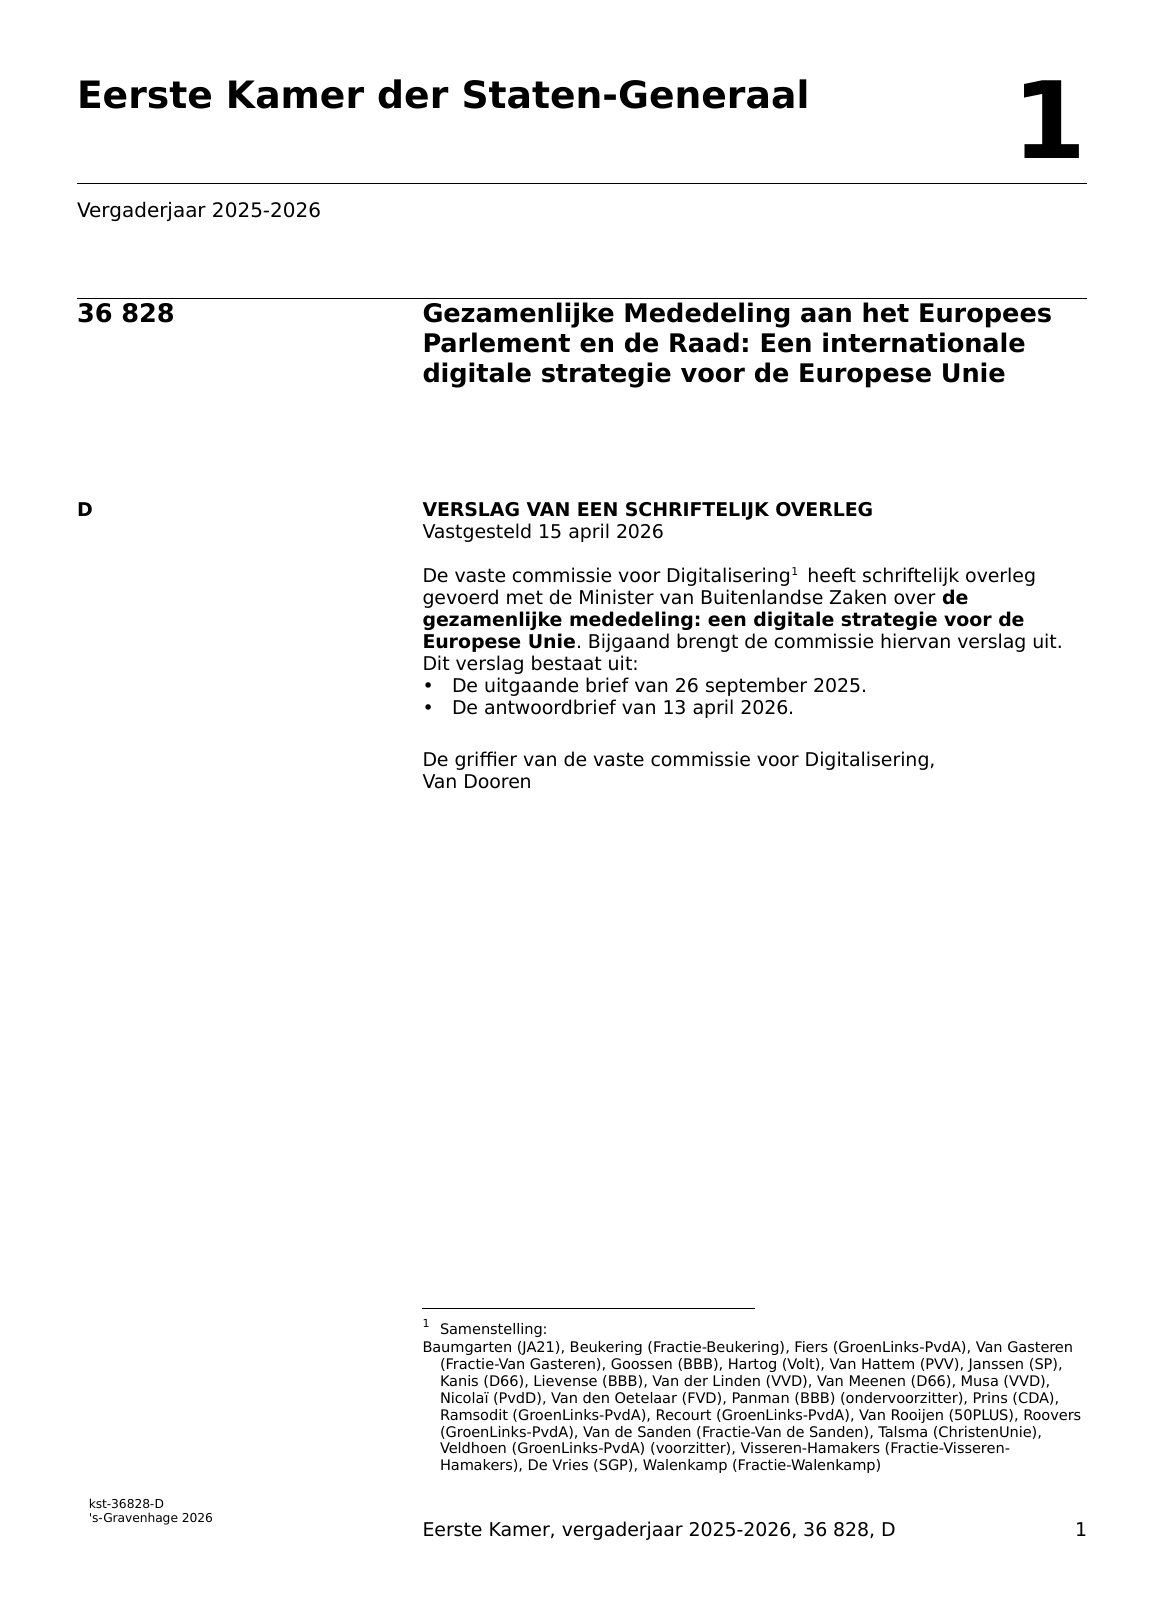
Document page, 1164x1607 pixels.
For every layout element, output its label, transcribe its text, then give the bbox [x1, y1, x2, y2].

text • De antwoordbrief van 13 april 2026. [422, 697, 1087, 719]
table_header Eerste Kamer der Staten-Generaal [77, 59, 886, 183]
subtitle D VERSLAG VAN EEN SCHRIFTELIJK OVERLEG [77, 499, 1087, 521]
text Baumgarten (JA21), Beukering (Fractie-Beukering), Fiers (GroenLinks-PvdA), Van Gasteren (Fractie-Van Gasteren), Goossen (BBB), Hartog (Volt), Van Hattem (PVV), Janssen (SP), Kanis (D66), Lievense (BBB), Van der Linden (VVD), Van Meenen (D66), Musa (VVD), Nicolaï (PvdD), Van den Oetelaar (FVD), Panman (BBB) (ondervoorzitter), Prins (CDA), Ramsodit (GroenLinks-PvdA), Recourt (GroenLinks-PvdA), Van Rooijen (50PLUS), Roovers (GroenLinks-PvdA), Van de Sanden (Fractie-Van de Sanden), Talsma (ChristenUnie), Veldhoen (GroenLinks-PvdA) (voorzitter), Visseren-Hamakers (Fractie-Visseren-Hamakers), De Vries (SGP), Walenkamp (Fractie-Walenkamp) [422, 1339, 1087, 1474]
subtitle 36 828 Gezamenlijke Mededeling aan het Europees Parlement en de Raad: Een internationale digitale strategie voor de Europese Unie [77, 299, 1087, 388]
table_cell Vergaderjaar 2025-2026 [77, 184, 1087, 298]
text kst-36828-D [88, 1497, 323, 1511]
text Vastgesteld 15 april 2026 [422, 521, 1087, 543]
table_header 1 [886, 59, 1087, 183]
text De vaste commissie voor Digitalisering heeft schriftelijk overleg gevoerd met de Minister van Buitenlandse Zaken over de gezamenlijke mededeling: een digitale strategie voor de Europese Unie. Bijgaand brengt de commissie hiervan verslag uit. Dit verslag bestaat uit: [422, 565, 1087, 675]
text 's-Gravenhage 2026 [88, 1511, 323, 1525]
text De griffier van de vaste commissie voor Digitalisering, Van Dooren [422, 749, 1087, 793]
text Samenstelling: [422, 1317, 1087, 1339]
text • De uitgaande brief van 26 september 2025. [422, 675, 1087, 697]
